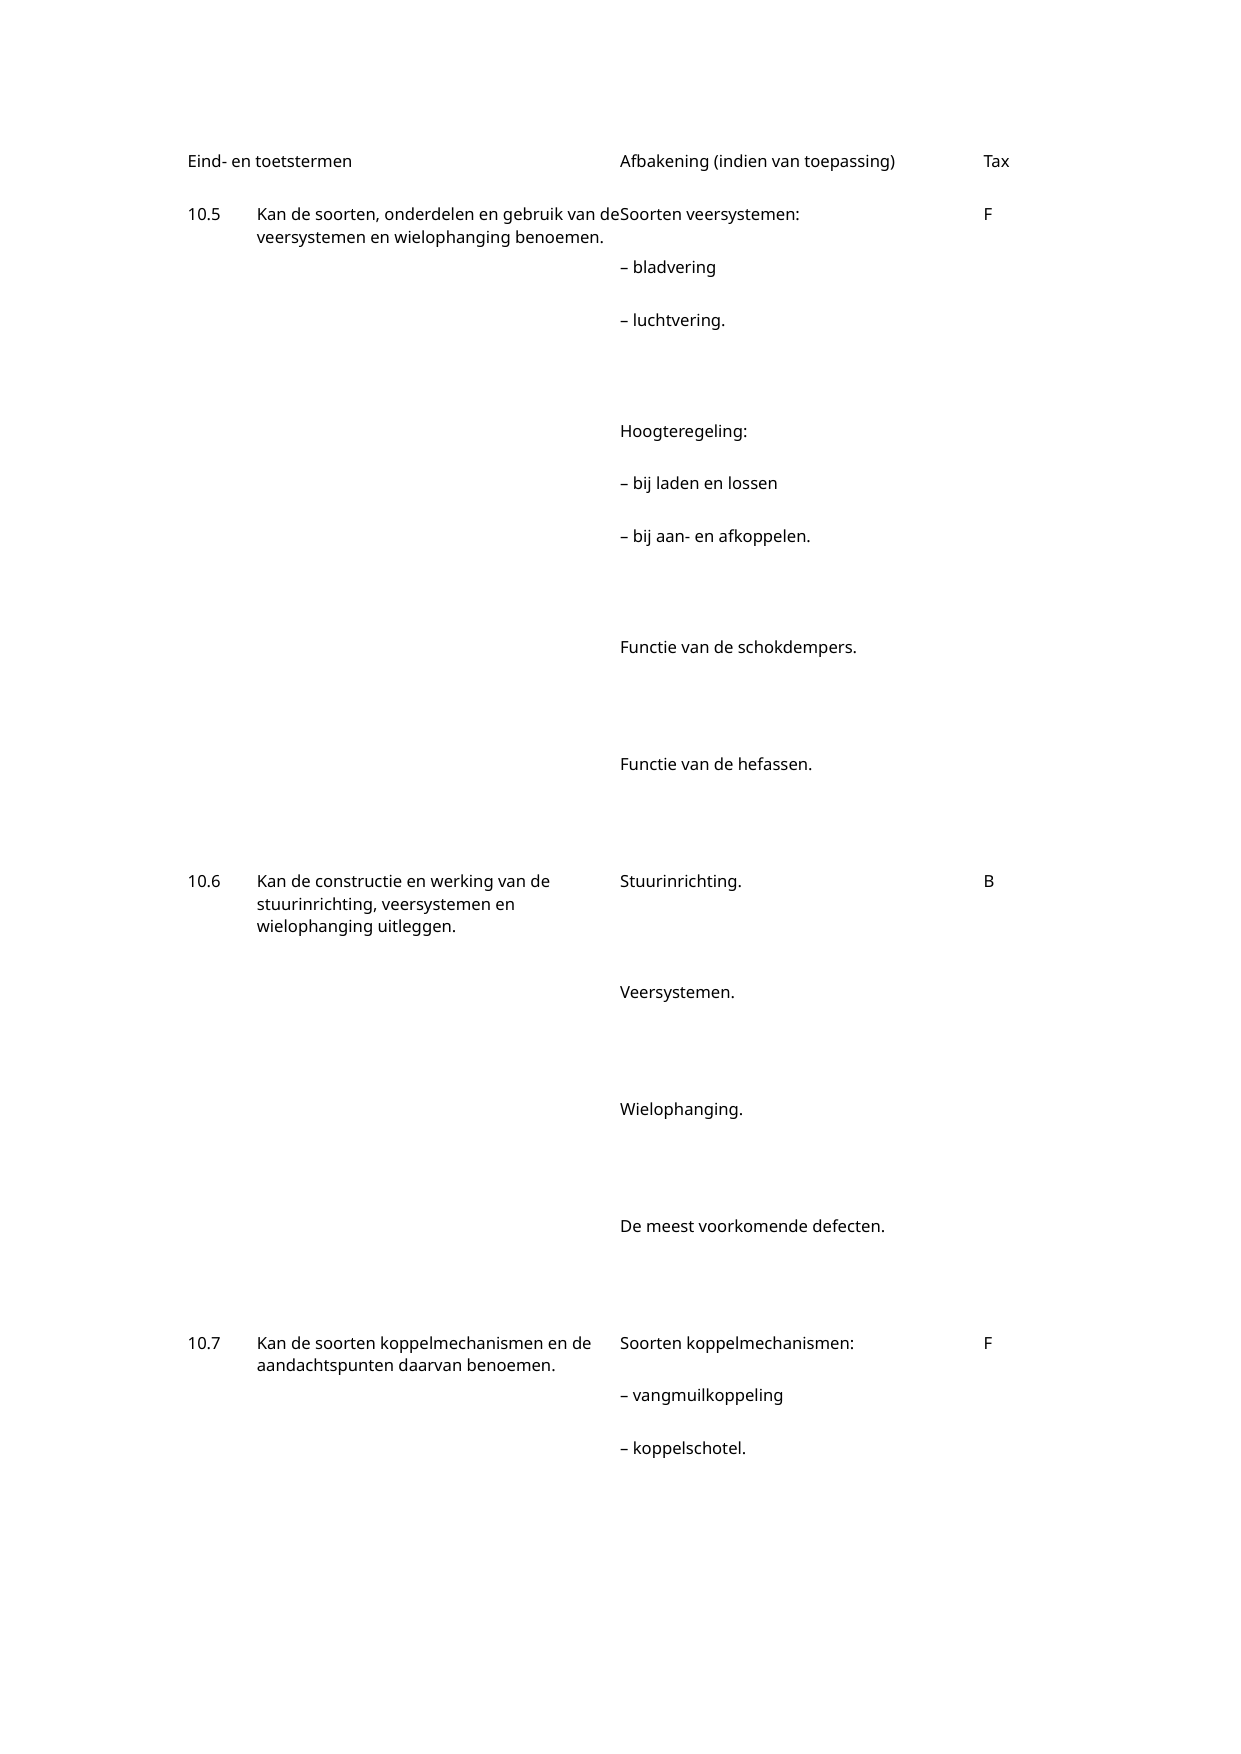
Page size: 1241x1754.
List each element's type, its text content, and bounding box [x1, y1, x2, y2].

table_cell [983, 1215, 1053, 1273]
table_cell [257, 636, 620, 694]
table_cell [620, 361, 983, 419]
table_cell F [983, 1331, 1053, 1489]
table_cell [188, 361, 257, 419]
table_cell 10.5 [188, 203, 257, 361]
table_cell [188, 922, 257, 981]
table_cell [257, 1156, 620, 1214]
table_cell Stuurinrichting. [620, 870, 983, 922]
table_cell [257, 753, 620, 811]
table_cell [983, 1156, 1053, 1214]
table_cell 10.7 [188, 1331, 257, 1489]
table_cell De meest voorkomende defecten. [620, 1215, 983, 1273]
table_cell [620, 1039, 983, 1098]
table_cell [983, 1039, 1053, 1098]
table_cell 10.6 [188, 870, 257, 922]
table_cell Veersystemen. [620, 981, 983, 1039]
table_cell [257, 811, 620, 869]
table_cell [620, 578, 983, 636]
table_cell [620, 922, 983, 981]
table_cell [983, 981, 1053, 1039]
table_cell [620, 1156, 983, 1214]
table_cell Kan de soorten, onderdelen en gebruik van de veersystemen en wielophanging benoemen. [257, 203, 620, 361]
table_cell [188, 811, 257, 869]
table_cell [620, 694, 983, 753]
table_header Eind- en toetstermen [188, 150, 620, 203]
table_cell [983, 811, 1053, 869]
table_header Tax [983, 150, 1053, 203]
table_cell Soorten veersystemen: – bladvering – luchtvering. [620, 203, 983, 361]
table_cell [188, 1098, 257, 1156]
table_cell Functie van de hefassen. [620, 753, 983, 811]
table_cell [983, 636, 1053, 694]
table_cell [983, 694, 1053, 753]
table_cell [188, 981, 257, 1039]
table_header Afbakening (indien van toepassing) [620, 150, 983, 203]
table_cell Wielophanging. [620, 1098, 983, 1156]
table_cell [188, 578, 257, 636]
table_cell [257, 1039, 620, 1098]
table_cell [983, 922, 1053, 981]
table_cell [983, 1273, 1053, 1331]
table_cell Hoogteregeling: – bij laden en lossen – bij aan- en afkoppelen. [620, 419, 983, 577]
table_cell [188, 694, 257, 753]
table_cell [983, 1490, 1053, 1548]
table_cell [188, 1156, 257, 1214]
table_cell Kan de soorten koppelmechanismen en de aandachtspunten daarvan benoemen. [257, 1331, 620, 1489]
table_cell [257, 1273, 620, 1331]
table_cell [257, 1490, 620, 1548]
table_cell [257, 981, 620, 1039]
table_cell Kan de constructie en werking van de stuurinrichting, veersystemen en wielophanging uitleggen. [257, 870, 620, 981]
table_cell [620, 1490, 983, 1548]
table_cell [983, 361, 1053, 419]
table_cell [983, 419, 1053, 577]
table_cell B [983, 870, 1053, 922]
table_cell [188, 1039, 257, 1098]
table_cell [257, 578, 620, 636]
table_cell [188, 636, 257, 694]
table_cell Functie van de schokdempers. [620, 636, 983, 694]
table_cell [620, 811, 983, 869]
table_cell [257, 1215, 620, 1273]
table_cell [257, 361, 620, 419]
table_cell [188, 1273, 257, 1331]
table_cell [983, 578, 1053, 636]
table_cell [257, 694, 620, 753]
table_cell [983, 753, 1053, 811]
table_cell [620, 1273, 983, 1331]
table_cell [983, 1098, 1053, 1156]
table_cell [257, 419, 620, 577]
table_cell Soorten koppelmechanismen: – vangmuilkoppeling – koppelschotel. [620, 1331, 983, 1489]
table_cell [188, 419, 257, 577]
table_cell [257, 1098, 620, 1156]
table_cell [188, 1490, 257, 1548]
table_cell [188, 753, 257, 811]
table_cell F [983, 203, 1053, 361]
table_cell [188, 1215, 257, 1273]
